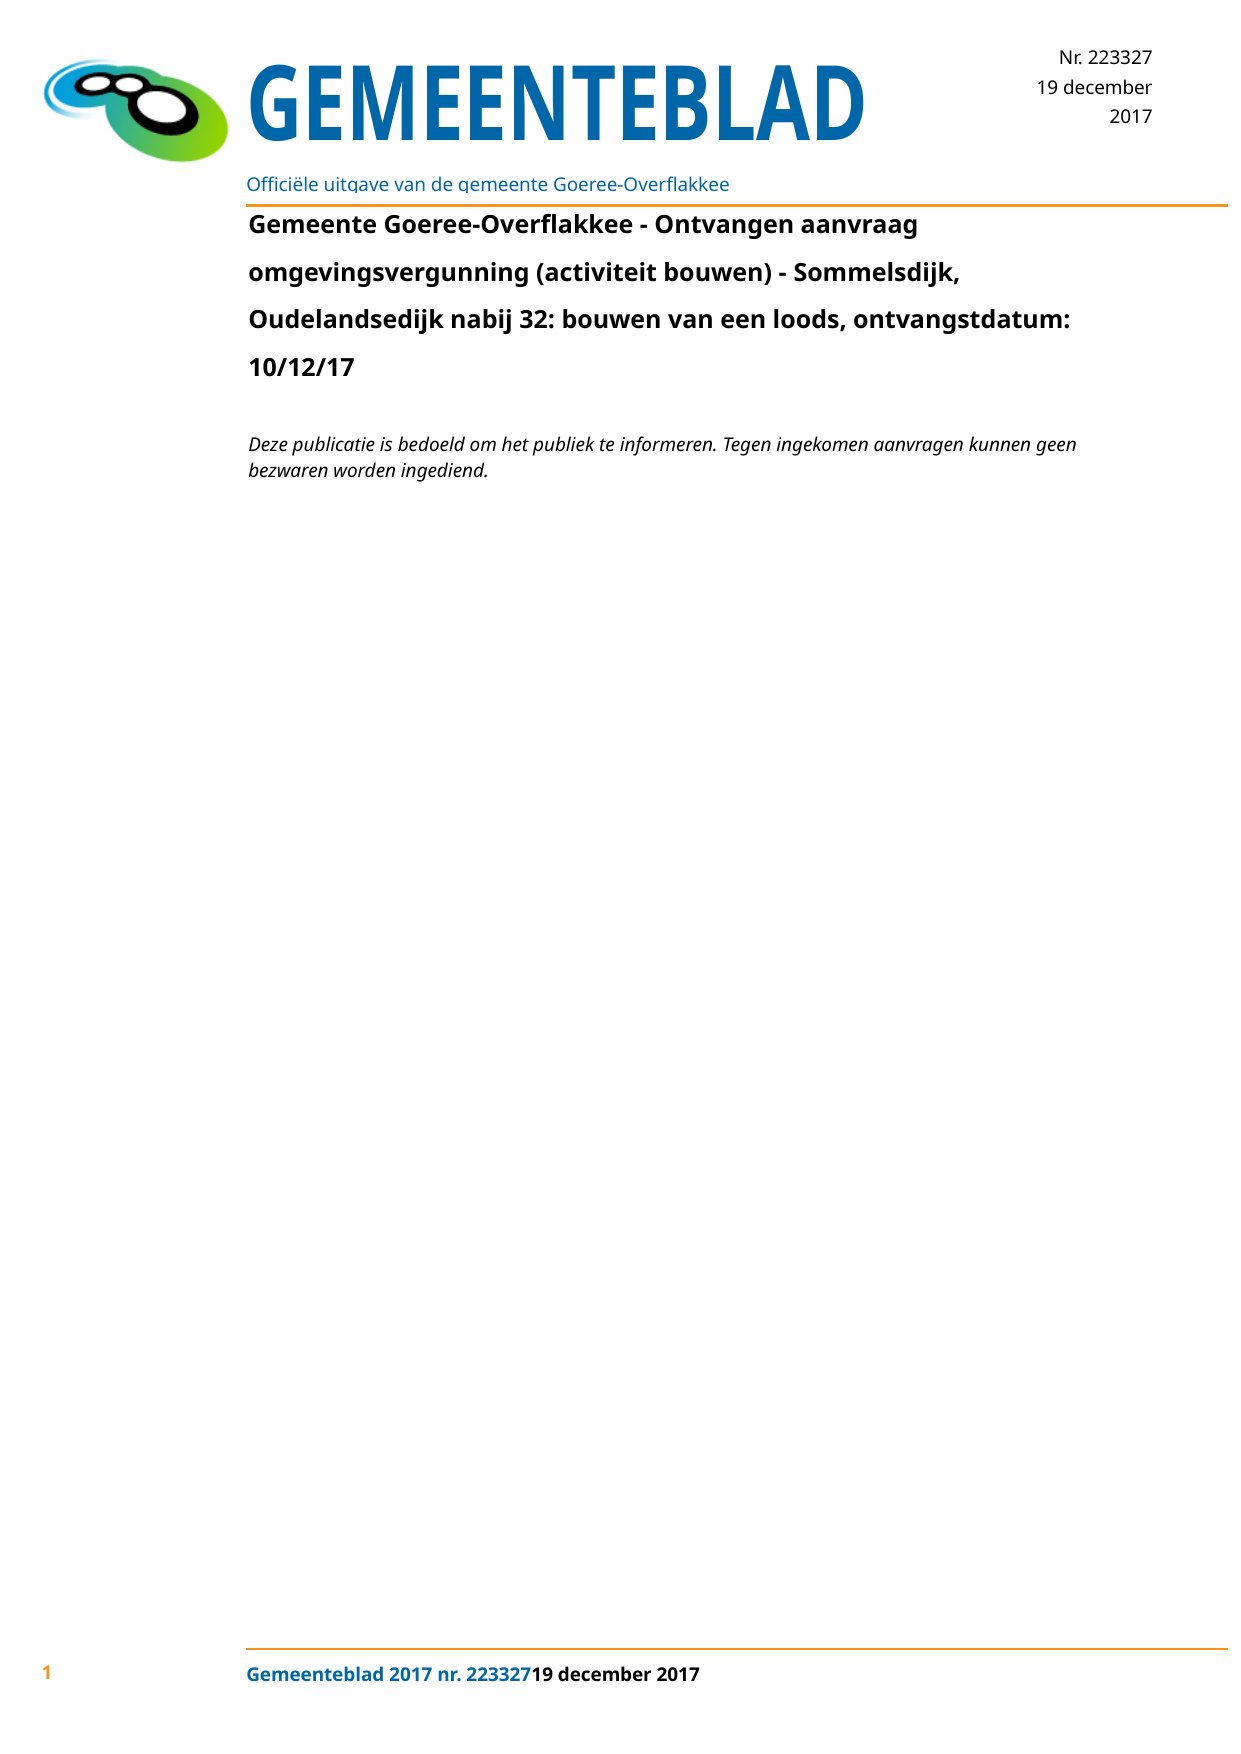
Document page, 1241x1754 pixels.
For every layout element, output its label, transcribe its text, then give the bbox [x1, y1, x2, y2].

picture [41, 47, 231, 172]
text Deze publicatie is bedoeld om het publiek te informeren. Tegen ingekomen aanvragen kunnen geen bezwaren worden ingediend. [248, 431, 1152, 483]
text Gemeente Goeree-Overflakkee - Ontvangen aanvraag omgevingsvergunning (activiteit bouwen) - Sommelsdijk, Oudelandsedijk nabij 32: bouwen van een loods, ontvangstdatum: 10/12/17 [248, 207, 1152, 384]
